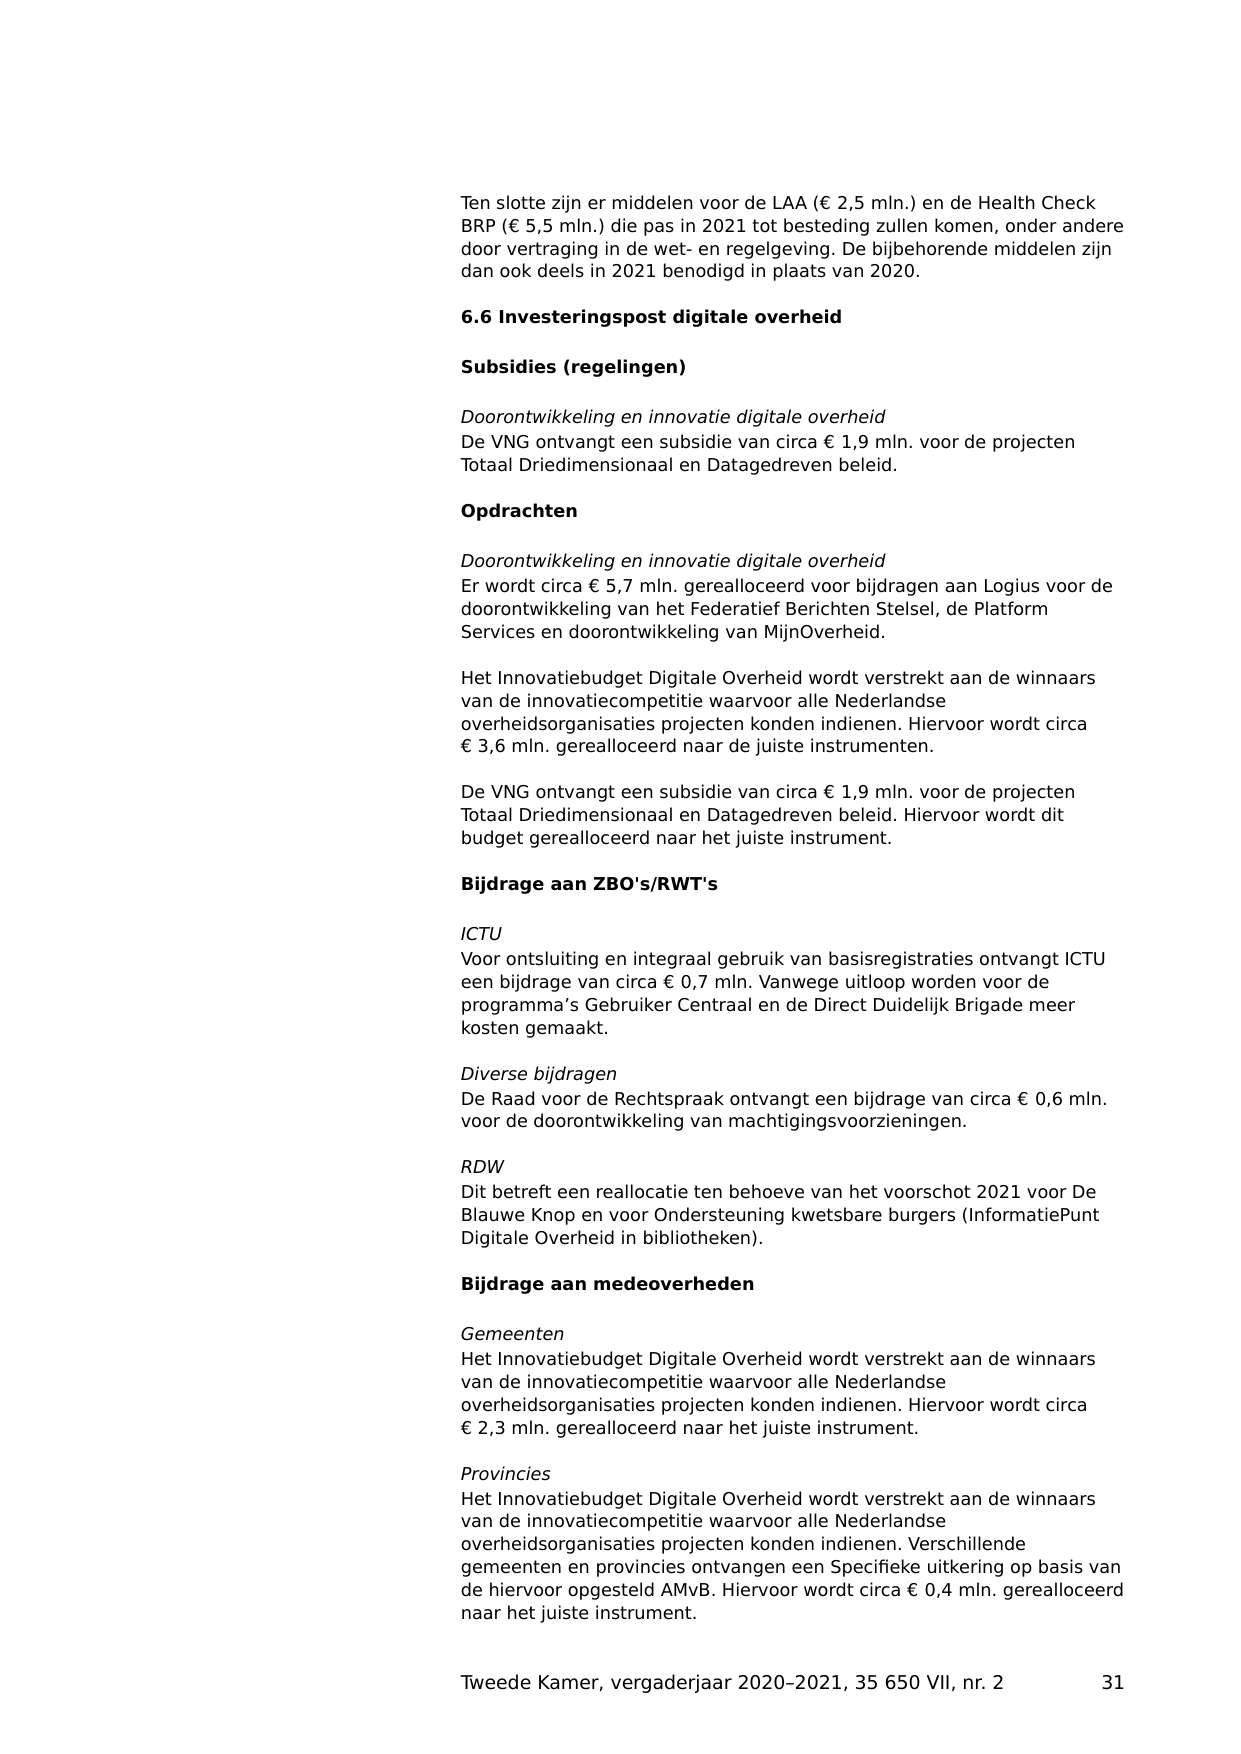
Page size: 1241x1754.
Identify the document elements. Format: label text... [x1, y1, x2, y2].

text Dit betreft een reallocatie ten behoeve van het voorschot 2021 voor De Blauwe Knop en voor Ondersteuning kwetsbare burgers (InformatiePunt Digitale Overheid in bibliotheken). [461, 1180, 1125, 1249]
text Doorontwikkeling en innovatie digitale overheid [461, 405, 1125, 428]
text Ten slotte zijn er middelen voor de LAA (€ 2,5 mln.) en de Health Check BRP (€ 5,5 mln.) die pas in 2021 tot besteding zullen komen, onder andere door vertraging in de wet- en regelgeving. De bijbehorende middelen zijn dan ook deels in 2021 benodigd in plaats van 2020. [461, 191, 1125, 282]
text ICTU [461, 922, 1125, 945]
text Het Innovatiebudget Digitale Overheid wordt verstrekt aan de winnaars van de innovatiecompetitie waarvoor alle Nederlandse overheidsorganisaties projecten konden indienen. Hiervoor wordt circa € 3,6 mln. gerealloceerd naar de juiste instrumenten. [461, 666, 1125, 757]
text Gemeenten [461, 1322, 1125, 1345]
text Doorontwikkeling en innovatie digitale overheid [461, 549, 1125, 572]
text De Raad voor de Rechtspraak ontvangt een bijdrage van circa € 0,6 mln. voor de doorontwikkeling van machtigingsvoorzieningen. [461, 1087, 1125, 1132]
text Provincies [461, 1462, 1125, 1484]
text Diverse bijdragen [461, 1062, 1125, 1084]
text Opdrachten [461, 499, 1125, 522]
text Subsidies (regelingen) [461, 355, 1125, 378]
text RDW [461, 1155, 1125, 1178]
text Bijdrage aan medeoverheden [461, 1272, 1125, 1295]
text Bijdrage aan ZBO's/RWT's [461, 872, 1125, 895]
text De VNG ontvangt een subsidie van circa € 1,9 mln. voor de projecten Totaal Driedimensionaal en Datagedreven beleid. [461, 430, 1125, 476]
text Het Innovatiebudget Digitale Overheid wordt verstrekt aan de winnaars van de innovatiecompetitie waarvoor alle Nederlandse overheidsorganisaties projecten konden indienen. Verschillende gemeenten en provincies ontvangen een Specifieke uitkering op basis van de hiervoor opgesteld AMvB. Hiervoor wordt circa € 0,4 mln. gerealloceerd naar het juiste instrument. [461, 1487, 1125, 1624]
text De VNG ontvangt een subsidie van circa € 1,9 mln. voor de projecten Totaal Driedimensionaal en Datagedreven beleid. Hiervoor wordt dit budget gerealloceerd naar het juiste instrument. [461, 780, 1125, 849]
text Het Innovatiebudget Digitale Overheid wordt verstrekt aan de winnaars van de innovatiecompetitie waarvoor alle Nederlandse overheidsorganisaties projecten konden indienen. Hiervoor wordt circa € 2,3 mln. gerealloceerd naar het juiste instrument. [461, 1347, 1125, 1439]
text Voor ontsluiting en integraal gebruik van basisregistraties ontvangt ICTU een bijdrage van circa € 0,7 mln. Vanwege uitloop worden voor de programma’s Gebruiker Centraal en de Direct Duidelijk Brigade meer kosten gemaakt. [461, 947, 1125, 1039]
text 6.6 Investeringspost digitale overheid [461, 305, 1125, 328]
text Er wordt circa € 5,7 mln. gerealloceerd voor bijdragen aan Logius voor de doorontwikkeling van het Federatief Berichten Stelsel, de Platform Services en doorontwikkeling van MijnOverheid. [461, 574, 1125, 643]
